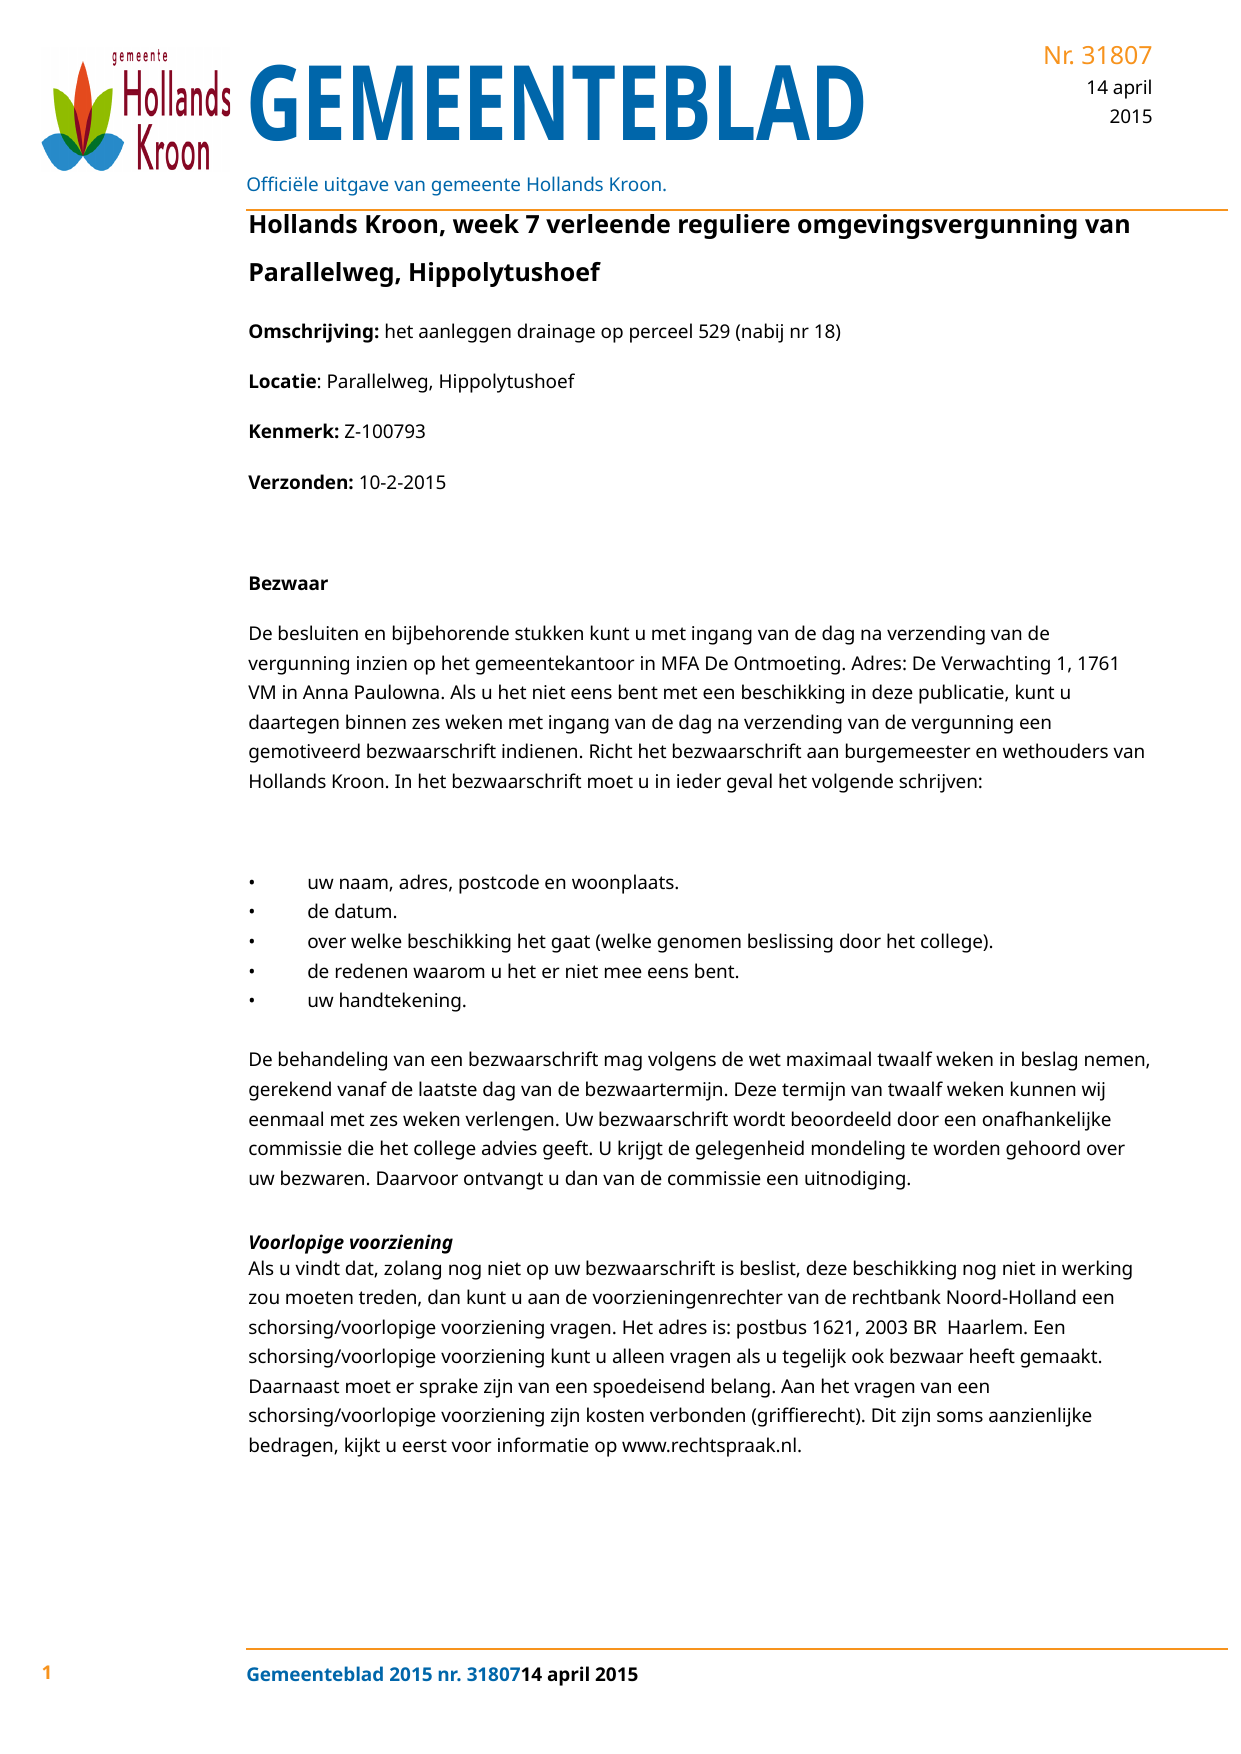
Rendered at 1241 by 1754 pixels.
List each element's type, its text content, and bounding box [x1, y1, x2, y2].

picture [41, 47, 231, 172]
text De besluiten en bijbehorende stukken kunt u met ingang van de dag na verzending van de vergunning inzien op het gemeentekantoor in MFA De Ontmoeting. Adres: De Verwachting 1, 1761 VM in Anna Paulowna. Als u het niet eens bent met een beschikking in deze publicatie, kunt u daartegen binnen zes weken met ingang van de dag na verzending van de vergunning een gemotiveerd bezwaarschrift indienen. Richt het bezwaarschrift aan burgemeester en wethouders van Hollands Kroon. In het bezwaarschrift moet u in ieder geval het volgende schrijven: [248, 620, 1152, 794]
text Voorlopige voorziening [248, 1229, 1152, 1255]
list uw handtekening. [248, 987, 1152, 1013]
list de redenen waarom u het er niet mee eens bent. [248, 958, 1152, 984]
text De behandeling van een bezwaarschrift mag volgens de wet maximaal twaalf weken in beslag nemen, gerekend vanaf de laatste dag van de bezwaartermijn. Deze termijn van twaalf weken kunnen wij eenmaal met zes weken verlengen. Uw bezwaarschrift wordt beoordeeld door een onafhankelijke commissie die het college advies geeft. U krijgt de gelegenheid mondeling te worden gehoord over uw bezwaren. Daarvoor ontvangt u dan van de commissie een uitnodiging. [248, 1047, 1152, 1191]
text Bezwaar [248, 570, 1152, 596]
text Locatie: Parallelweg, Hippolytushoef [248, 368, 1152, 394]
text Verzonden: 10-2-2015 [248, 469, 1152, 495]
list de datum. [248, 899, 1152, 924]
text Kenmerk: Z-100793 [248, 419, 1152, 444]
list uw naam, adres, postcode en woonplaats. [248, 869, 1152, 895]
text Hollands Kroon, week 7 verleende reguliere omgevingsvergunning van Parallelweg, Hippolytushoef [248, 211, 1152, 288]
text Omschrijving: het aanleggen drainage op perceel 529 (nabij nr 18) [248, 318, 1152, 344]
list over welke beschikking het gaat (welke genomen beslissing door het college). [248, 928, 1152, 954]
text Als u vindt dat, zolang nog niet op uw bezwaarschrift is beslist, deze beschikking nog niet in werking zou moeten treden, dan kunt u aan de voorzieningenrechter van de rechtbank Noord-Holland een schorsing/voorlopige voorziening vragen. Het adres is: postbus 1621, 2003 BR Haarlem. Een schorsing/voorlopige voorziening kunt u alleen vragen als u tegelijk ook bezwaar heeft gemaakt. Daarnaast moet er sprake zijn van een spoedeisend belang. Aan het vragen van een schorsing/voorlopige voorziening zijn kosten verbonden (griffierecht). Dit zijn soms aanzienlijke bedragen, kijkt u eerst voor informatie op www.rechtspraak.nl. [248, 1255, 1152, 1458]
